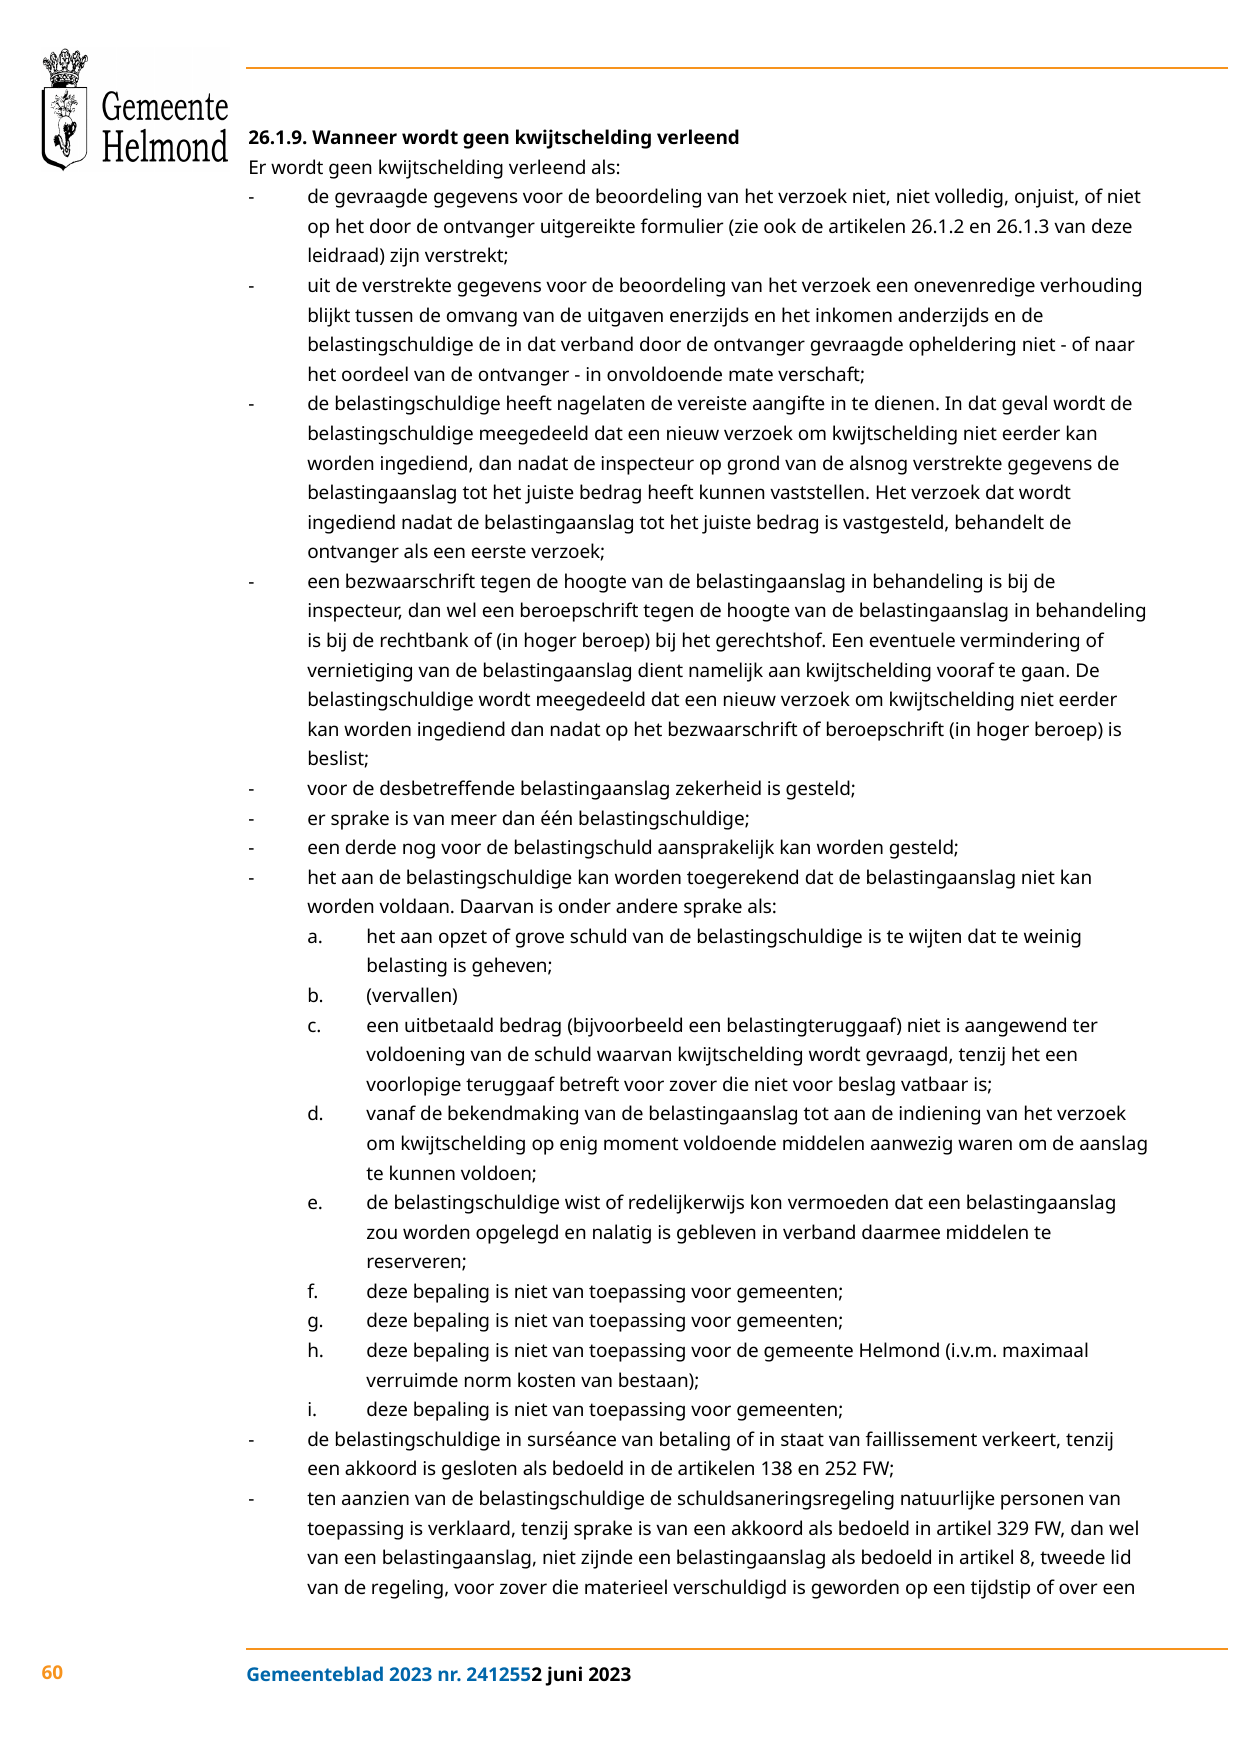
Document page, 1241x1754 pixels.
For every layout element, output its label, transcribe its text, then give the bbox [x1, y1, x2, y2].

picture [41, 47, 231, 172]
list een derde nog voor de belastingschuld aansprakelijk kan worden gesteld; [248, 834, 1152, 860]
list deze bepaling is niet van toepassing voor gemeenten; [307, 1278, 1152, 1304]
list ten aanzien van de belastingschuldige de schuldsaneringsregeling natuurlijke personen van toepassing is verklaard, tenzij sprake is van een akkoord als bedoeld in artikel 329 FW, dan wel van een belastingaanslag, niet zijnde een belastingaanslag als bedoeld in artikel 8, tweede lid van de regeling, voor zover die materieel verschuldigd is geworden op een tijdstip of over een [248, 1485, 1152, 1600]
text Er wordt geen kwijtschelding verleend als: [248, 154, 1152, 180]
list er sprake is van meer dan één belastingschuldige; [248, 805, 1152, 831]
list deze bepaling is niet van toepassing voor de gemeente Helmond (i.v.m. maximaal verruimde norm kosten van bestaan); [307, 1337, 1152, 1393]
list het aan de belastingschuldige kan worden toegerekend dat de belastingaanslag niet kan worden voldaan. Daarvan is onder andere sprake als: [248, 864, 1152, 919]
list de belastingschuldige in surséance van betaling of in staat van faillissement verkeert, tenzij een akkoord is gesloten als bedoeld in de artikelen 138 en 252 FW; [248, 1426, 1152, 1481]
list het aan opzet of grove schuld van de belastingschuldige is te wijten dat te weinig belasting is geheven; [307, 923, 1152, 978]
list de gevraagde gegevens voor de beoordeling van het verzoek niet, niet volledig, onjuist, of niet op het door de ontvanger uitgereikte formulier (zie ook de artikelen 26.1.2 en 26.1.3 van deze leidraad) zijn verstrekt; [248, 183, 1152, 268]
list een bezwaarschrift tegen de hoogte van de belastingaanslag in behandeling is bij de inspecteur, dan wel een beroepschrift tegen de hoogte van de belastingaanslag in behandeling is bij de rechtbank of (in hoger beroep) bij het gerechtshof. Een eventuele vermindering of vernietiging van de belastingaanslag dient namelijk aan kwijtschelding vooraf te gaan. De belastingschuldige wordt meegedeeld dat een nieuw verzoek om kwijtschelding niet eerder kan worden ingediend dan nadat op het bezwaarschrift of beroepschrift (in hoger beroep) is beslist; [248, 568, 1152, 771]
list deze bepaling is niet van toepassing voor gemeenten; [307, 1308, 1152, 1333]
list (vervallen) [307, 982, 1152, 1008]
list een uitbetaald bedrag (bijvoorbeeld een belastingteruggaaf) niet is aangewend ter voldoening van de schuld waarvan kwijtschelding wordt gevraagd, tenzij het een voorlopige teruggaaf betreft voor zover die niet voor beslag vatbaar is; [307, 1012, 1152, 1097]
list uit de verstrekte gegevens voor de beoordeling van het verzoek een onevenredige verhouding blijkt tussen de omvang van de uitgaven enerzijds en het inkomen anderzijds en de belastingschuldige de in dat verband door de ontvanger gevraagde opheldering niet - of naar het oordeel van de ontvanger - in onvoldoende mate verschaft; [248, 272, 1152, 387]
list de belastingschuldige wist of redelijkerwijs kon vermoeden dat een belastingaanslag zou worden opgelegd en nalatig is gebleven in verband daarmee middelen te reserveren; [307, 1189, 1152, 1274]
list vanaf de bekendmaking van de belastingaanslag tot aan de indiening van het verzoek om kwijtschelding op enig moment voldoende middelen aanwezig waren om de aanslag te kunnen voldoen; [307, 1101, 1152, 1186]
list voor de desbetreffende belastingaanslag zekerheid is gesteld; [248, 775, 1152, 801]
list de belastingschuldige heeft nagelaten de vereiste aangifte in te dienen. In dat geval wordt de belastingschuldige meegedeeld dat een nieuw verzoek om kwijtschelding niet eerder kan worden ingediend, dan nadat de inspecteur op grond van de alsnog verstrekte gegevens de belastingaanslag tot het juiste bedrag heeft kunnen vaststellen. Het verzoek dat wordt ingediend nadat de belastingaanslag tot het juiste bedrag is vastgesteld, behandelt de ontvanger als een eerste verzoek; [248, 391, 1152, 564]
list deze bepaling is niet van toepassing voor gemeenten; [307, 1396, 1152, 1422]
text 26.1.9. Wanneer wordt geen kwijtschelding verleend [248, 124, 1152, 150]
